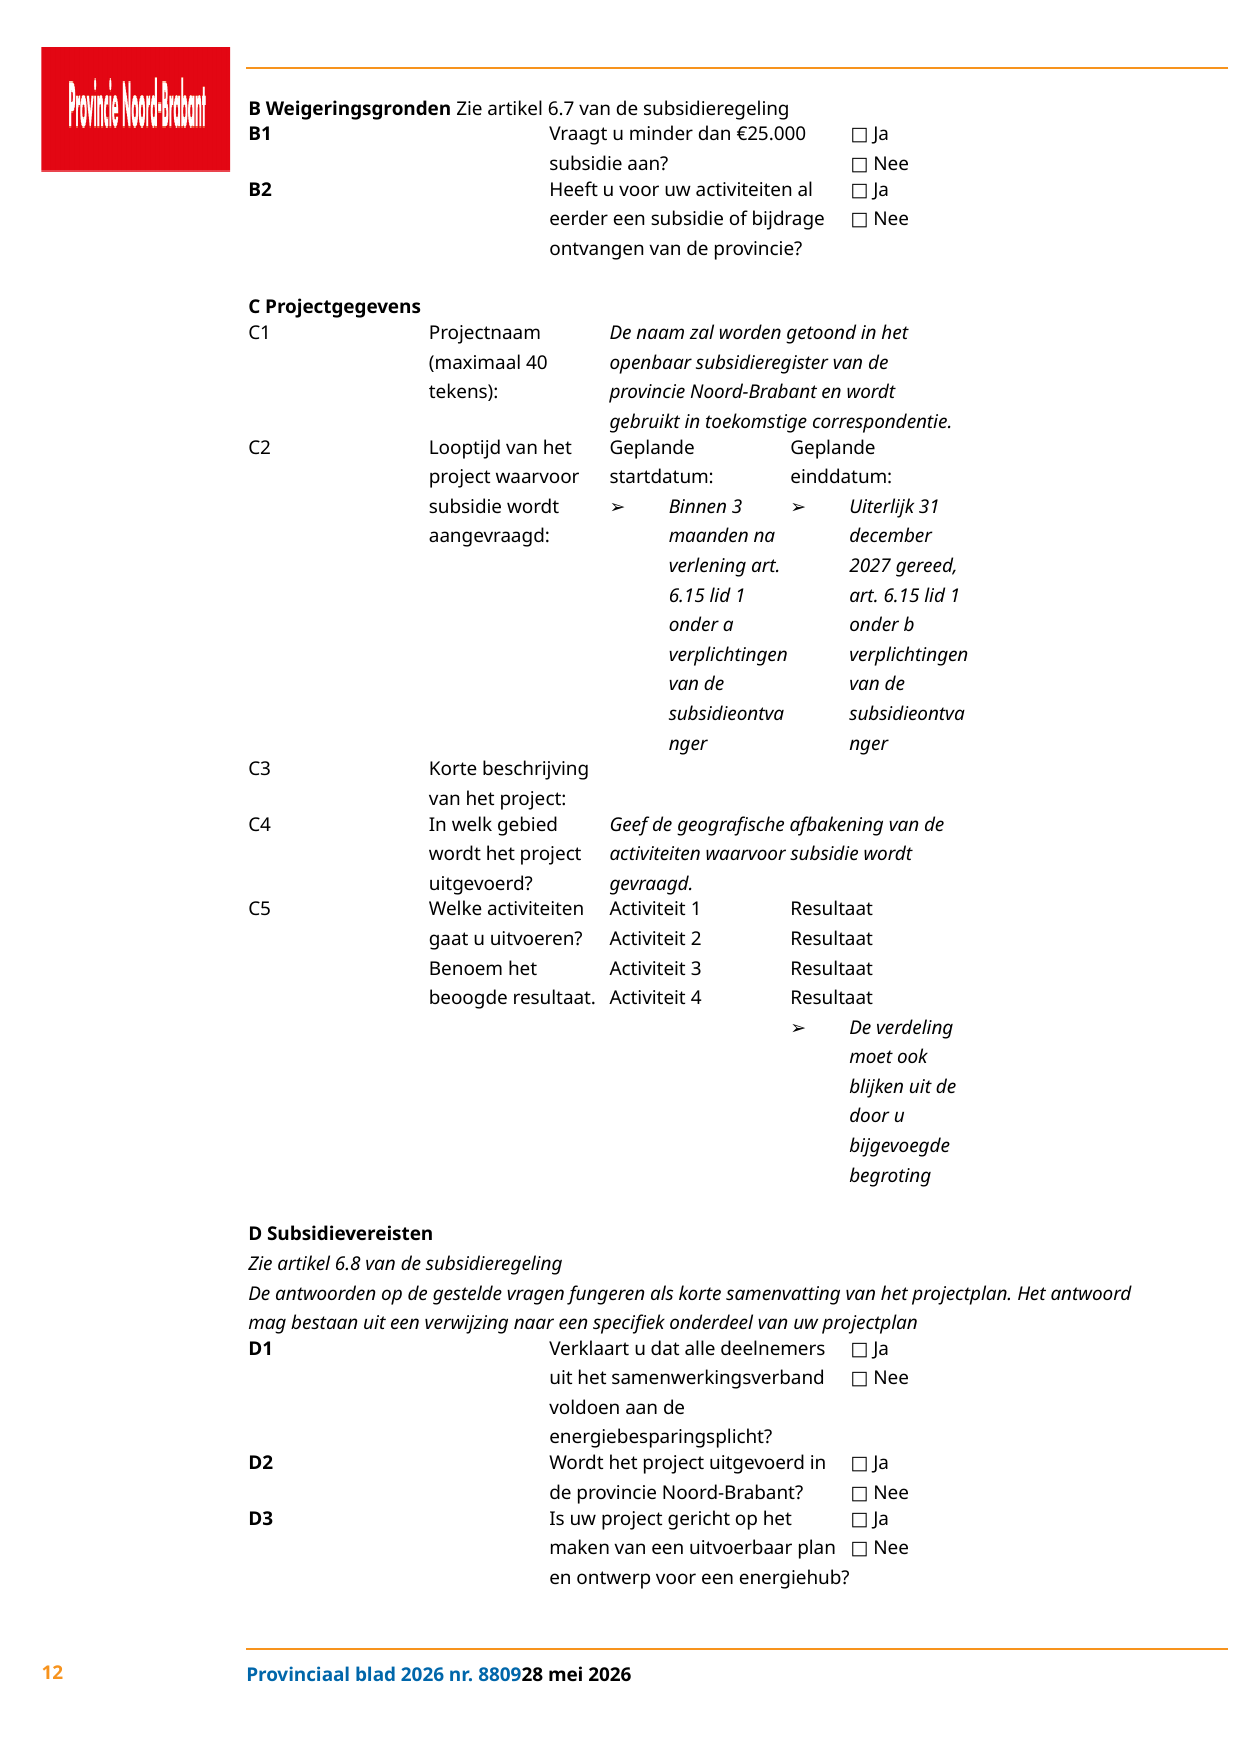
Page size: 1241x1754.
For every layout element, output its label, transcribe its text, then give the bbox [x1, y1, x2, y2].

table_header D Subsidievereisten Zie artikel 6.8 van de subsidieregeling De antwoorden op de gestelde vragen fungeren als korte samenvatting van het projectplan. Het antwoord mag bestaan uit een verwijzing naar een specifiek onderdeel van uw projectplan [248, 1221, 1152, 1335]
table_cell □ Ja □ Nee [850, 1450, 1152, 1505]
table_cell □ Ja □ Nee [850, 121, 1152, 176]
table_cell [609, 755, 971, 811]
table_header C Projectgegevens [248, 294, 1152, 319]
table_cell Korte beschrijving van het project: [429, 755, 609, 811]
table_cell C2 [248, 434, 429, 755]
table_cell Projectnaam (maximaal 40 tekens): [429, 319, 609, 434]
table_cell Resultaat Resultaat Resultaat Resultaat De verdeling moet ook blijken uit de door u bijgevoegde begroting [790, 896, 971, 1188]
table_cell [971, 811, 1152, 896]
table_cell B2 [248, 176, 549, 261]
table_cell Vraagt u minder dan €25.000 subsidie aan? [549, 121, 850, 176]
table_cell C3 [248, 755, 429, 811]
table_cell C4 [248, 811, 429, 896]
table_cell □ Ja □ Nee [850, 1335, 1152, 1449]
table_cell Geplande startdatum: Binnen 3 maanden na verlening art. 6.15 lid 1 onder a verplichtingen van de subsidieontvanger [609, 434, 790, 755]
table_cell B1 [248, 121, 549, 176]
table_cell Activiteit 1 Activiteit 2 Activiteit 3 Activiteit 4 [609, 896, 790, 1188]
table_cell C1 [248, 319, 429, 434]
table_cell [971, 896, 1152, 1188]
table_cell □ Ja □ Nee [850, 1505, 1152, 1590]
table_cell Verklaart u dat alle deelnemers uit het samenwerkingsverband voldoen aan de energiebesparingsplicht? [549, 1335, 850, 1449]
table_cell Is uw project gericht op het maken van een uitvoerbaar plan en ontwerp voor een energiehub? [549, 1505, 850, 1590]
table_cell D2 [248, 1450, 549, 1505]
picture [41, 47, 231, 172]
table_cell De naam zal worden getoond in het openbaar subsidieregister van de provincie Noord-Brabant en wordt gebruikt in toekomstige correspondentie. [609, 319, 971, 434]
table_cell [971, 319, 1152, 434]
table_cell [971, 434, 1152, 755]
table_cell Looptijd van het project waarvoor subsidie wordt aangevraagd: [429, 434, 609, 755]
table_cell □ Ja □ Nee [850, 176, 1152, 261]
table_cell [971, 755, 1152, 811]
table_header B Weigeringsgronden Zie artikel 6.7 van de subsidieregeling [248, 95, 1152, 121]
table_cell Geplande einddatum: Uiterlijk 31 december 2027 gereed, art. 6.15 lid 1 onder b verplichtingen van de subsidieontvanger [790, 434, 971, 755]
table_cell Heeft u voor uw activiteiten al eerder een subsidie of bijdrage ontvangen van de provincie? [549, 176, 850, 261]
table_cell D3 [248, 1505, 549, 1590]
table_cell In welk gebied wordt het project uitgevoerd? [429, 811, 609, 896]
table_cell D1 [248, 1335, 549, 1449]
table_cell Geef de geografische afbakening van de activiteiten waarvoor subsidie wordt gevraagd. [609, 811, 971, 896]
table_cell Wordt het project uitgevoerd in de provincie Noord-Brabant? [549, 1450, 850, 1505]
table_cell C5 [248, 896, 429, 1188]
table_cell Welke activiteiten gaat u uitvoeren? Benoem het beoogde resultaat. [429, 896, 609, 1188]
